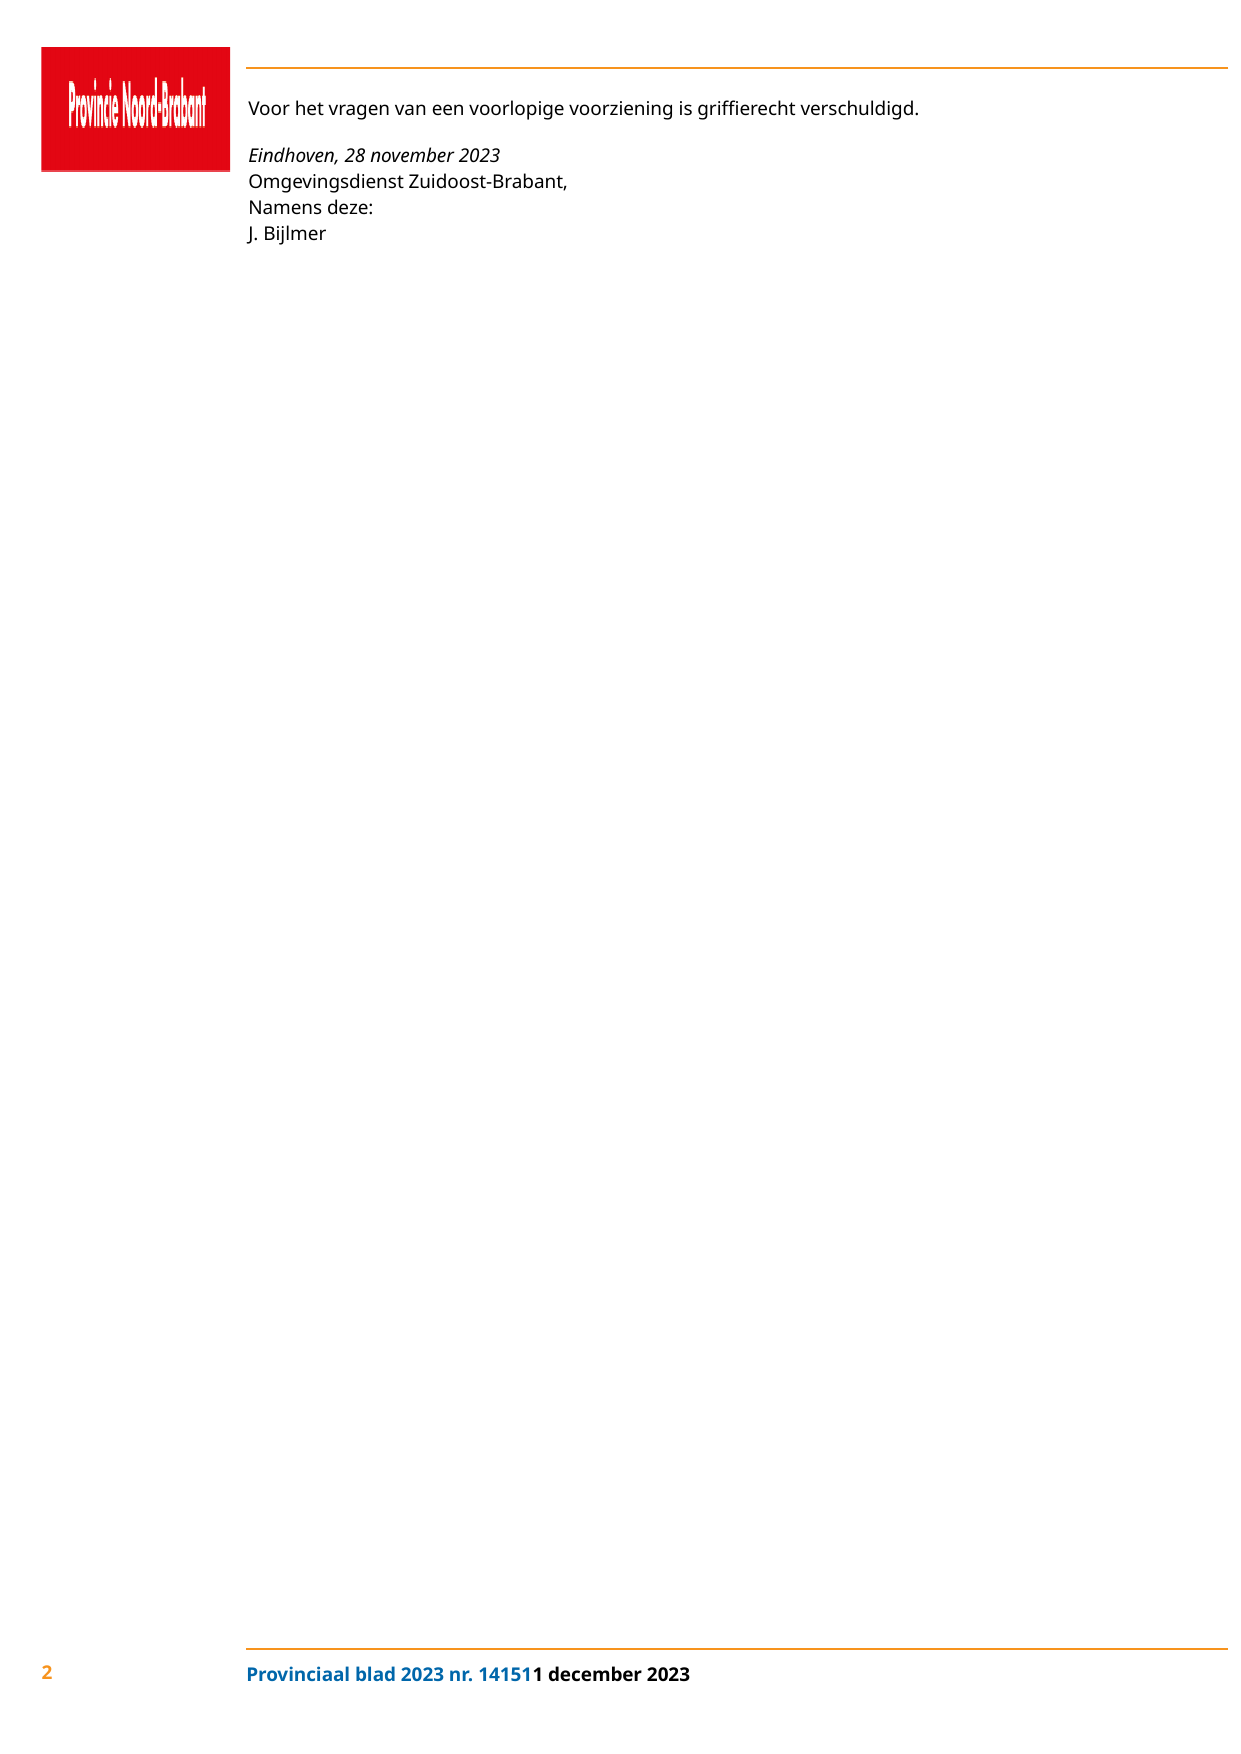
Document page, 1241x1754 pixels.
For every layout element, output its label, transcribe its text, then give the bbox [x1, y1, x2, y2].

text J. Bijlmer [248, 220, 1152, 246]
text Voor het vragen van een voorlopige voorziening is griffierecht verschuldigd. [248, 95, 1152, 121]
text Omgevingsdienst Zuidoost-Brabant, [248, 168, 1152, 194]
text Eindhoven, 28 november 2023 [248, 143, 1152, 168]
text Namens deze: [248, 194, 1152, 220]
picture [41, 47, 231, 172]
